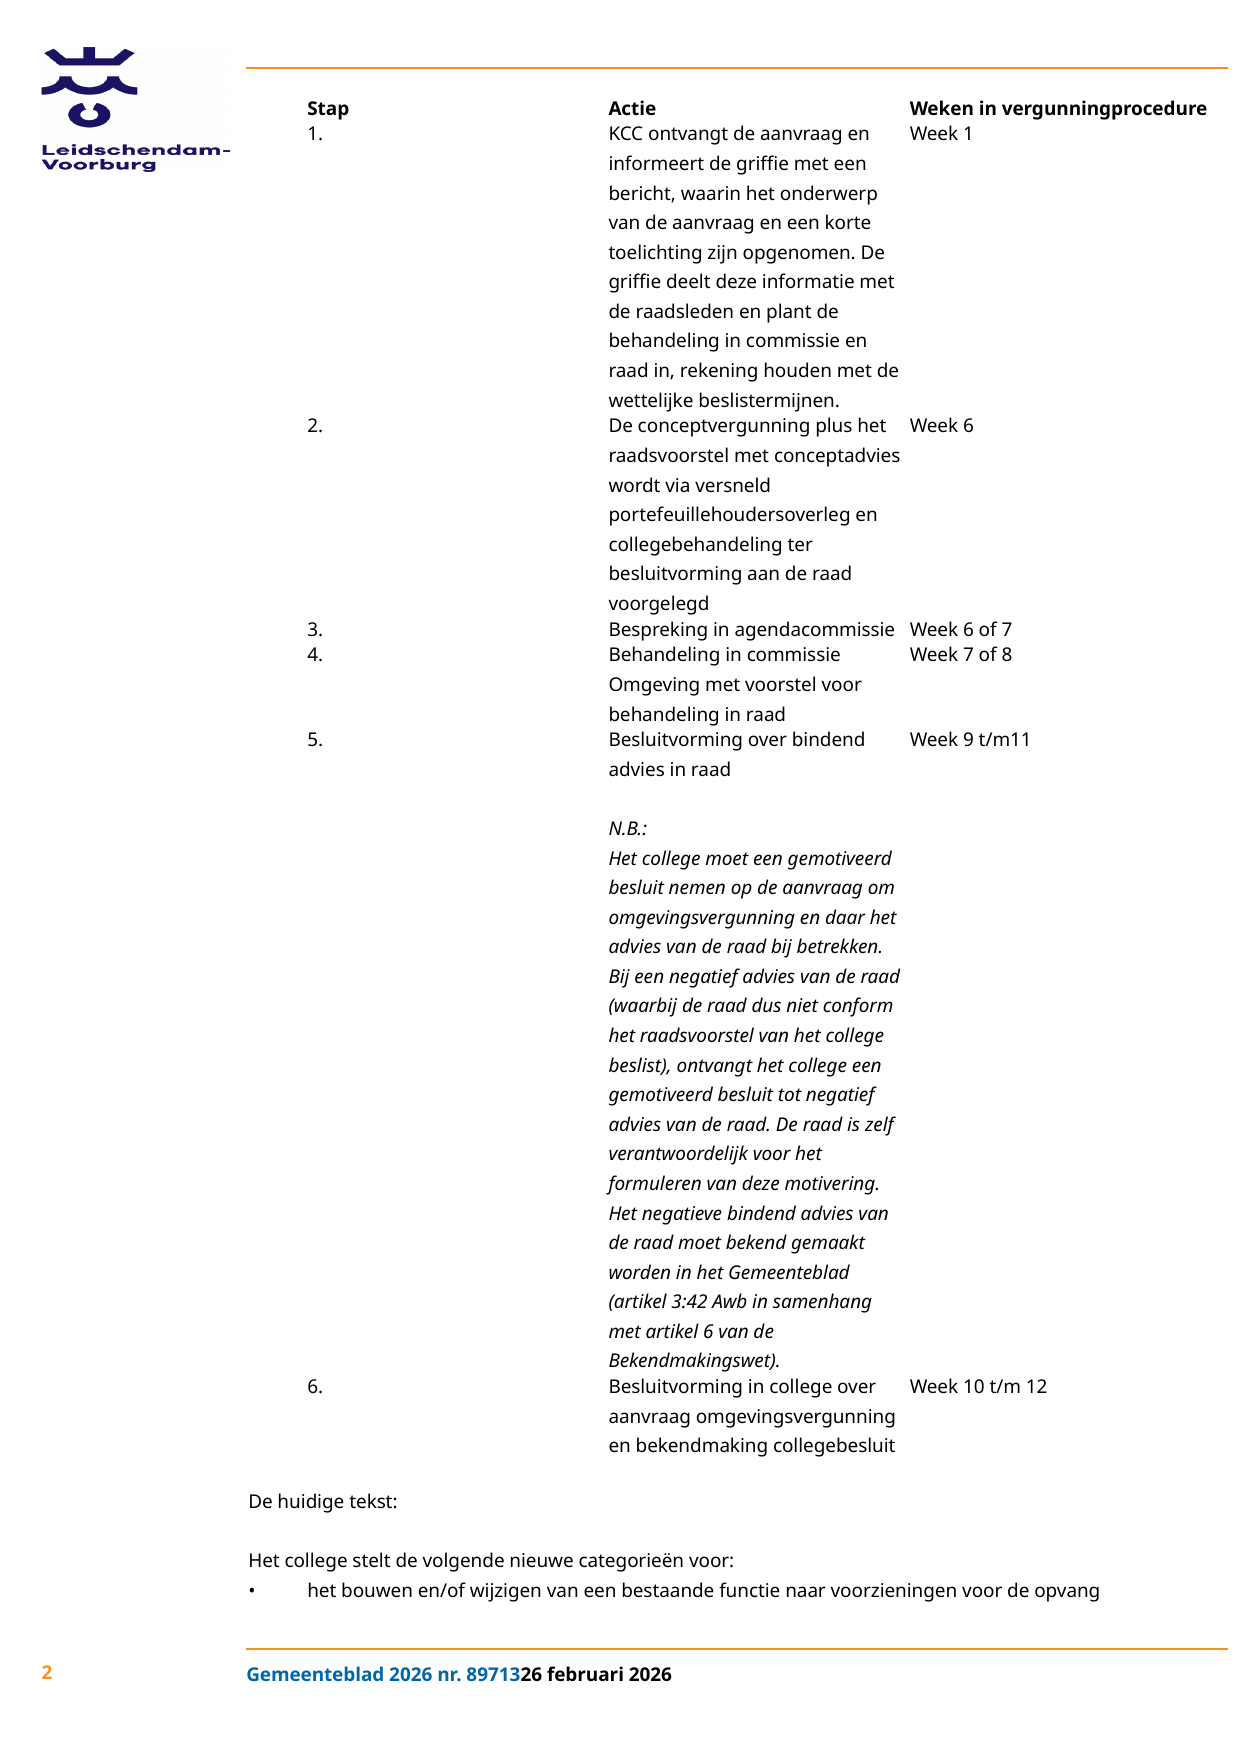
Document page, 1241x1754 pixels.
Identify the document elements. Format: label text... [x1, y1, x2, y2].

table_cell 6. [307, 1374, 608, 1458]
table_cell KCC ontvangt de aanvraag en informeert de griffie met een bericht, waarin het onderwerp van de aanvraag en een korte toelichting zijn opgenomen. De griffie deelt deze informatie met de raadsleden en plant de behandeling in commissie en raad in, rekening houden met de wettelijke beslistermijnen. [608, 121, 909, 413]
table_cell Week 10 t/m 12 [910, 1374, 1211, 1458]
table_cell 3. [307, 616, 608, 642]
table_cell Week 7 of 8 [910, 642, 1211, 726]
table_cell Week 6 [910, 413, 1211, 616]
table_cell Week 1 [910, 121, 1211, 413]
table_header Actie [608, 95, 909, 121]
table_cell Week 6 of 7 [910, 616, 1211, 642]
table_cell Besluitvorming over bindend advies in raad N.B.: Het college moet een gemotiveerd besluit nemen op de aanvraag om omgevingsvergunning en daar het advies van de raad bij betrekken. Bij een negatief advies van de raad (waarbij de raad dus niet conform het raadsvoorstel van het college beslist), ontvangt het college een gemotiveerd besluit tot negatief advies van de raad. De raad is zelf verantwoordelijk voor het formuleren van deze motivering. Het negatieve bindend advies van de raad moet bekend gemaakt worden in het Gemeenteblad (artikel 3:42 Awb in samenhang met artikel 6 van de Bekendmakingswet). [608, 726, 909, 1373]
table_header Weken in vergunningprocedure [910, 95, 1211, 121]
text Het college stelt de volgende nieuwe categorieën voor: [248, 1547, 1152, 1573]
picture [41, 47, 231, 172]
table_cell Bespreking in agendacommissie [608, 616, 909, 642]
table_cell 4. [307, 642, 608, 726]
table_header Stap [307, 95, 608, 121]
table_cell 5. [307, 726, 608, 1373]
table_cell Week 9 t/m11 [910, 726, 1211, 1373]
table_cell 2. [307, 413, 608, 616]
text De huidige tekst: [248, 1488, 1152, 1514]
table_cell Besluitvorming in college over aanvraag omgevingsvergunning en bekendmaking collegebesluit [608, 1374, 909, 1458]
table_cell De conceptvergunning plus het raadsvoorstel met conceptadvies wordt via versneld portefeuillehoudersoverleg en collegebehandeling ter besluitvorming aan de raad voorgelegd [608, 413, 909, 616]
table_cell 1. [307, 121, 608, 413]
table_cell Behandeling in commissie Omgeving met voorstel voor behandeling in raad [608, 642, 909, 726]
list het bouwen en/of wijzigen van een bestaande functie naar voorzieningen voor de opvang [248, 1577, 1152, 1602]
